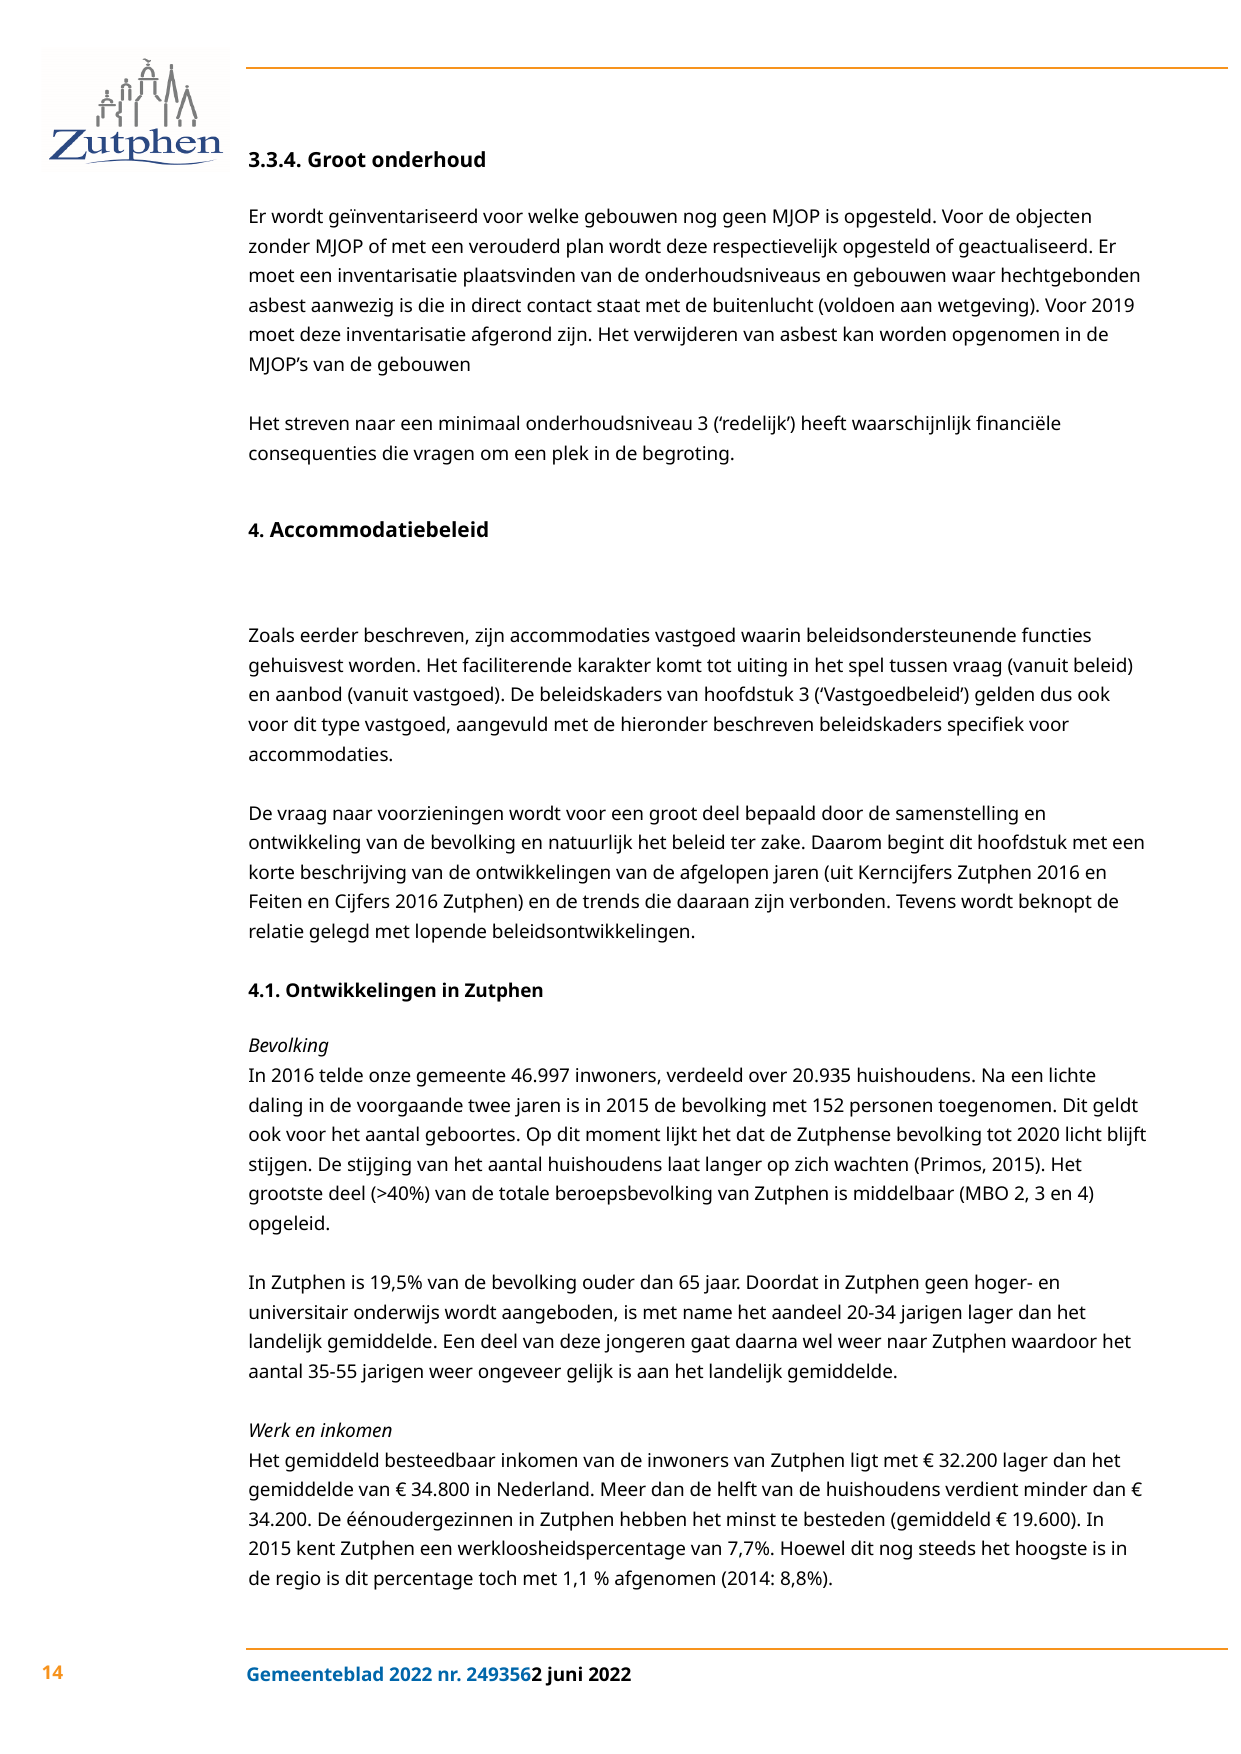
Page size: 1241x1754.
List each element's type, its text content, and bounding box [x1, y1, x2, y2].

text In 2016 telde onze gemeente 46.997 inwoners, verdeeld over 20.935 huishoudens. Na een lichte daling in de voorgaande twee jaren is in 2015 de bevolking met 152 personen toegenomen. Dit geldt ook voor het aantal geboortes. Op dit moment lijkt het dat de Zutphense bevolking tot 2020 licht blijft stijgen. De stijging van het aantal huishoudens laat langer op zich wachten (Primos, 2015). Het grootste deel (>40%) van de totale beroepsbevolking van Zutphen is middelbaar (MBO 2, 3 en 4) opgeleid. [248, 1062, 1152, 1236]
text De vraag naar voorzieningen wordt voor een groot deel bepaald door de samenstelling en ontwikkeling van de bevolking en natuurlijk het beleid ter zake. Daarom begint dit hoofdstuk met een korte beschrijving van de ontwikkelingen van de afgelopen jaren (uit Kerncijfers Zutphen 2016 en Feiten en Cijfers 2016 Zutphen) en de trends die daaraan zijn verbonden. Tevens wordt beknopt de relatie gelegd met lopende beleidsontwikkelingen. [248, 800, 1152, 944]
text Er wordt geïnventariseerd voor welke gebouwen nog geen MJOP is opgesteld. Voor de objecten zonder MJOP of met een verouderd plan wordt deze respectievelijk opgesteld of geactualiseerd. Er moet een inventarisatie plaatsvinden van de onderhoudsniveaus en gebouwen waar hechtgebonden asbest aanwezig is die in direct contact staat met de buitenlucht (voldoen aan wetgeving). Voor 2019 moet deze inventarisatie afgerond zijn. Het verwijderen van asbest kan worden opgenomen in de MJOP’s van de gebouwen [248, 203, 1152, 377]
text Zoals eerder beschreven, zijn accommodaties vastgoed waarin beleidsondersteunende functies gehuisvest worden. Het faciliterende karakter komt tot uiting in het spel tussen vraag (vanuit beleid) en aanbod (vanuit vastgoed). De beleidskaders van hoofdstuk 3 (‘Vastgoedbeleid’) gelden dus ook voor dit type vastgoed, aangevuld met de hieronder beschreven beleidskaders specifiek voor accommodaties. [248, 622, 1152, 766]
text Werk en inkomen [248, 1417, 1152, 1443]
text Het streven naar een minimaal onderhoudsniveau 3 (‘redelijk’) heeft waarschijnlijk financiële consequenties die vragen om een plek in de begroting. [248, 410, 1152, 466]
text 3.3.4. Groot onderhoud [248, 145, 1152, 174]
text Bevolking [248, 1033, 1152, 1058]
picture [41, 47, 231, 172]
text 4. Accommodatiebeleid [248, 515, 1152, 543]
text In Zutphen is 19,5% van de bevolking ouder dan 65 jaar. Doordat in Zutphen geen hoger- en universitair onderwijs wordt aangeboden, is met name het aandeel 20-34 jarigen lager dan het landelijk gemiddelde. Een deel van deze jongeren gaat daarna wel weer naar Zutphen waardoor het aantal 35-55 jarigen weer ongeveer gelijk is aan het landelijk gemiddelde. [248, 1269, 1152, 1384]
text Het gemiddeld besteedbaar inkomen van de inwoners van Zutphen ligt met € 32.200 lager dan het gemiddelde van € 34.800 in Nederland. Meer dan de helft van de huishoudens verdient minder dan € 34.200. De éénoudergezinnen in Zutphen hebben het minst te besteden (gemiddeld € 19.600). In 2015 kent Zutphen een werkloosheidspercentage van 7,7%. Hoewel dit nog steeds het hoogste is in de regio is dit percentage toch met 1,1 % afgenomen (2014: 8,8%). [248, 1447, 1152, 1591]
text 4.1. Ontwikkelingen in Zutphen [248, 977, 1152, 1003]
